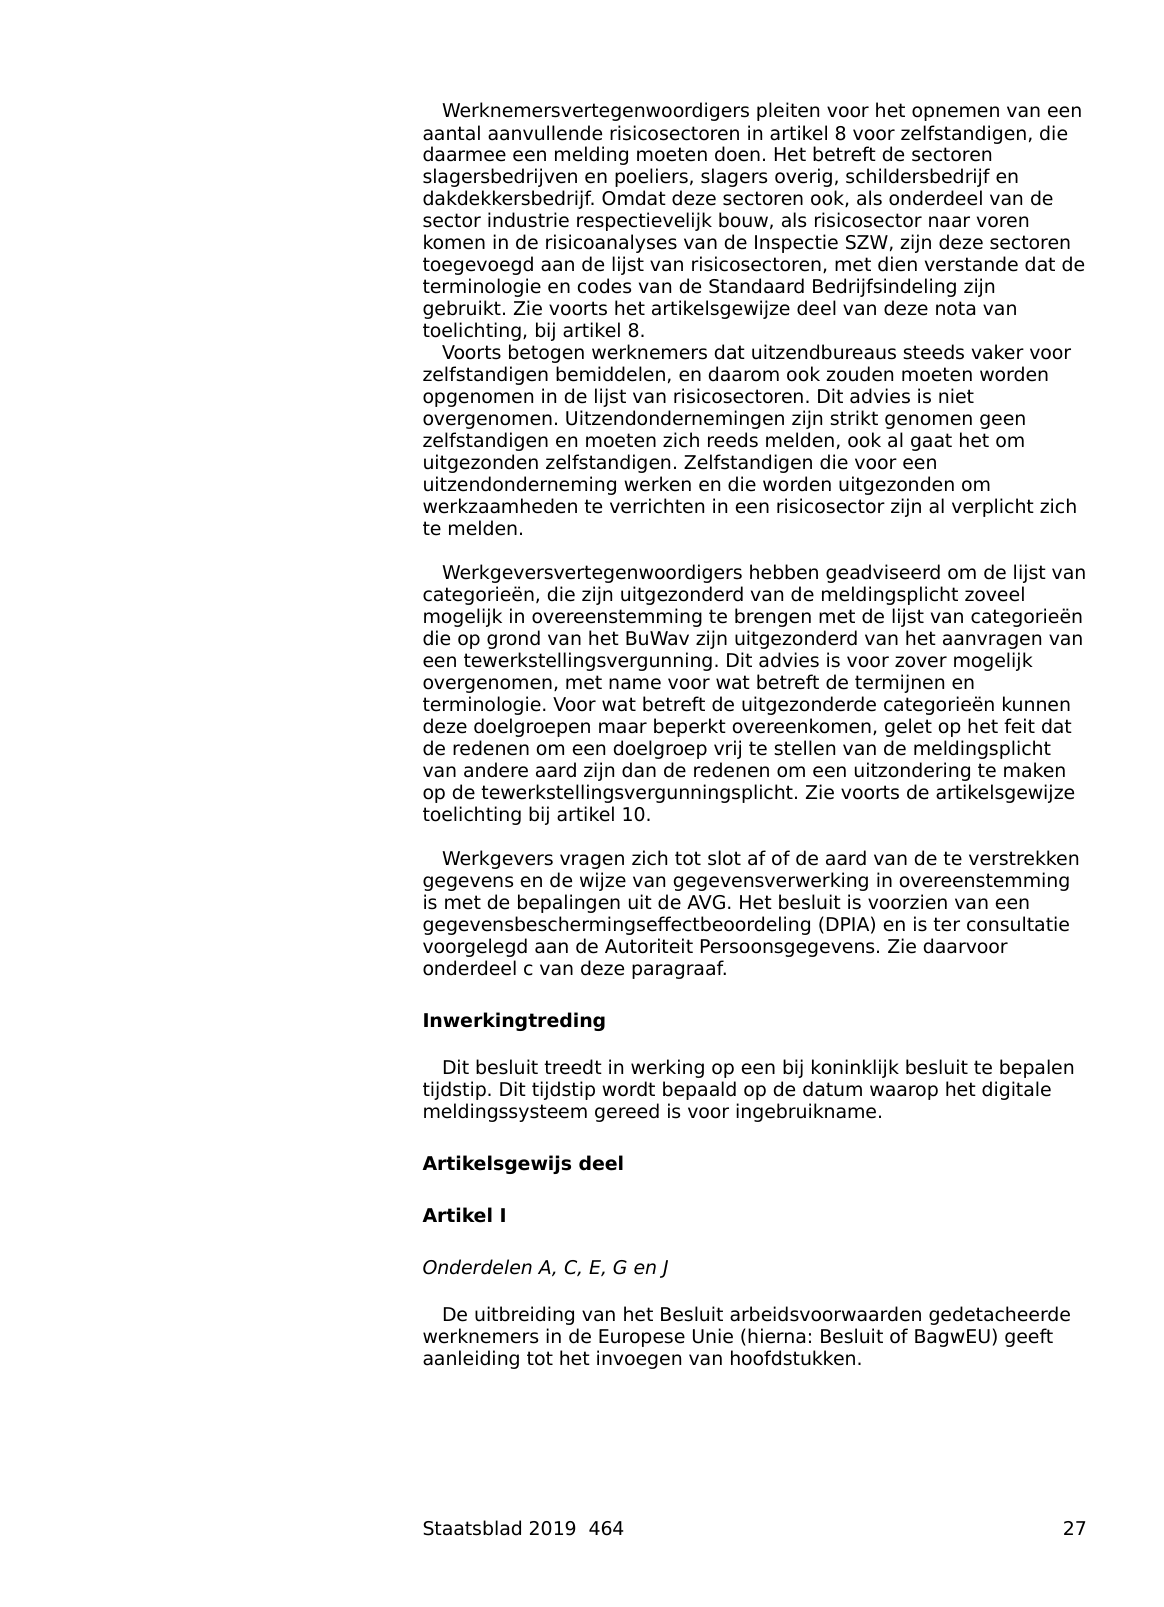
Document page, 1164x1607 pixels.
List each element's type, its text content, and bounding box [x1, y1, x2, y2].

subtitle Onderdelen A, C, E, G en J [422, 1257, 1087, 1279]
text Werknemersvertegenwoordigers pleiten voor het opnemen van een aantal aanvullende risicosectoren in artikel 8 voor zelfstandigen, die daarmee een melding moeten doen. Het betreft de sectoren slagersbedrijven en poeliers, slagers overig, schildersbedrijf en dakdekkersbedrijf. Omdat deze sectoren ook, als onderdeel van de sector industrie respectievelijk bouw, als risicosector naar voren komen in de risicoanalyses van de Inspectie SZW, zijn deze sectoren toegevoegd aan de lijst van risicosectoren, met dien verstande dat de terminologie en codes van de Standaard Bedrijfsindeling zijn gebruikt. Zie voorts het artikelsgewijze deel van deze nota van toelichting, bij artikel 8. [422, 100, 1087, 342]
text Werkgeversvertegenwoordigers hebben geadviseerd om de lijst van categorieën, die zijn uitgezonderd van de meldingsplicht zoveel mogelijk in overeenstemming te brengen met de lijst van categorieën die op grond van het BuWav zijn uitgezonderd van het aanvragen van een tewerkstellingsvergunning. Dit advies is voor zover mogelijk overgenomen, met name voor wat betreft de termijnen en terminologie. Voor wat betreft de uitgezonderde categorieën kunnen deze doelgroepen maar beperkt overeenkomen, gelet op het feit dat de redenen om een doelgroep vrij te stellen van de meldingsplicht van andere aard zijn dan de redenen om een uitzondering te maken op de tewerkstellingsvergunningsplicht. Zie voorts de artikelsgewijze toelichting bij artikel 10. [422, 562, 1087, 826]
text De uitbreiding van het Besluit arbeidsvoorwaarden gedetacheerde werknemers in de Europese Unie (hierna: Besluit of BagwEU) geeft aanleiding tot het invoegen van hoofdstukken. [422, 1304, 1087, 1370]
subtitle Artikelsgewijs deel [422, 1153, 1087, 1175]
text Werkgevers vragen zich tot slot af of de aard van de te verstrekken gegevens en de wijze van gegevensverwerking in overeenstemming is met de bepalingen uit de AVG. Het besluit is voorzien van een gegevensbeschermingseffectbeoordeling (DPIA) en is ter consultatie voorgelegd aan de Autoriteit Persoonsgegevens. Zie daarvoor onderdeel c van deze paragraaf. [422, 848, 1087, 980]
subtitle Inwerkingtreding [422, 1010, 1087, 1032]
subtitle Artikel I [422, 1205, 1087, 1227]
text Dit besluit treedt in werking op een bij koninklijk besluit te bepalen tijdstip. Dit tijdstip wordt bepaald op de datum waarop het digitale meldingssysteem gereed is voor ingebruikname. [422, 1057, 1087, 1123]
text Voorts betogen werknemers dat uitzendbureaus steeds vaker voor zelfstandigen bemiddelen, en daarom ook zouden moeten worden opgenomen in de lijst van risicosectoren. Dit advies is niet overgenomen. Uitzendondernemingen zijn strikt genomen geen zelfstandigen en moeten zich reeds melden, ook al gaat het om uitgezonden zelfstandigen. Zelfstandigen die voor een uitzendonderneming werken en die worden uitgezonden om werkzaamheden te verrichten in een risicosector zijn al verplicht zich te melden. [422, 342, 1087, 540]
